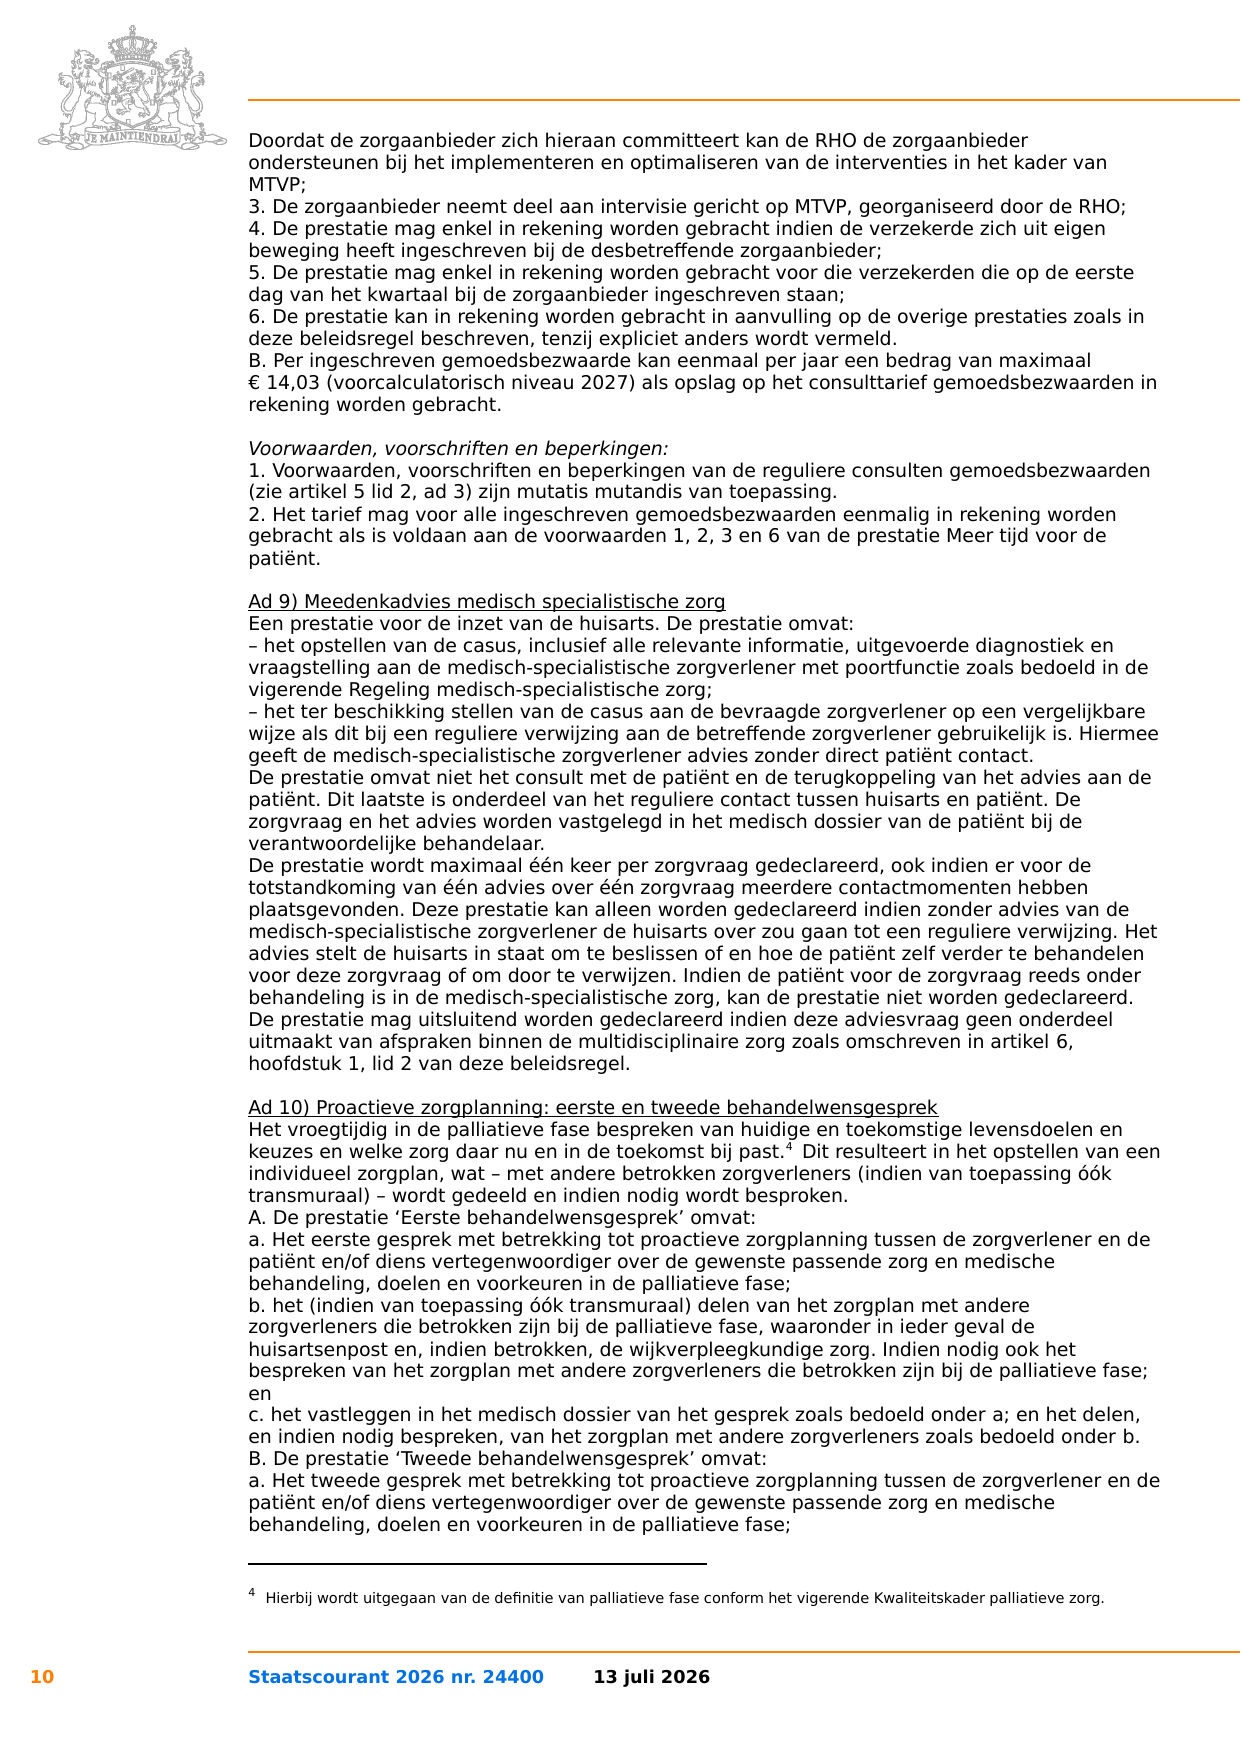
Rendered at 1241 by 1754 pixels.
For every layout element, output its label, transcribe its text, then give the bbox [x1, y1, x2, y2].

text 4. De prestatie mag enkel in rekening worden gebracht indien de verzekerde zich uit eigen beweging heeft ingeschreven bij de desbetreffende zorgaanbieder; [248, 218, 1163, 262]
text a. Het tweede gesprek met betrekking tot proactieve zorgplanning tussen de zorgverlener en de patiënt en/of diens vertegenwoordiger over de gewenste passende zorg en medische behandeling, doelen en voorkeuren in de palliatieve fase; [248, 1470, 1163, 1536]
text De prestatie wordt maximaal één keer per zorgvraag gedeclareerd, ook indien er voor de totstandkoming van één advies over één zorgvraag meerdere contactmomenten hebben plaatsgevonden. Deze prestatie kan alleen worden gedeclareerd indien zonder advies van de medisch-specialistische zorgverlener de huisarts over zou gaan tot een reguliere verwijzing. Het advies stelt de huisarts in staat om te beslissen of en hoe de patiënt zelf verder te behandelen voor deze zorgvraag of om door te verwijzen. Indien de patiënt voor de zorgvraag reeds onder behandeling is in de medisch-specialistische zorg, kan de prestatie niet worden gedeclareerd. De prestatie mag uitsluitend worden gedeclareerd indien deze adviesvraag geen onderdeel uitmaakt van afspraken binnen de multidisciplinaire zorg zoals omschreven in artikel 6, hoofdstuk 1, lid 2 van deze beleidsregel. [248, 855, 1163, 1075]
text Het vroegtijdig in de palliatieve fase bespreken van huidige en toekomstige levensdoelen en keuzes en welke zorg daar nu en in de toekomst bij past. Dit resulteert in het opstellen van een individueel zorgplan, wat – met andere betrokken zorgverleners (indien van toepassing óók transmuraal) – wordt gedeeld en indien nodig wordt besproken. [248, 1119, 1163, 1207]
text A. De prestatie ‘Eerste behandelwensgesprek’ omvat: [248, 1207, 1163, 1228]
text 6. De prestatie kan in rekening worden gebracht in aanvulling op de overige prestaties zoals in deze beleidsregel beschreven, tenzij expliciet anders wordt vermeld. [248, 306, 1163, 350]
text 2. Het tarief mag voor alle ingeschreven gemoedsbezwaarden eenmalig in rekening worden gebracht als is voldaan aan de voorwaarden 1, 2, 3 en 6 van de prestatie Meer tijd voor de patiënt. [248, 503, 1163, 569]
text c. het vastleggen in het medisch dossier van het gesprek zoals bedoeld onder a; en het delen, en indien nodig bespreken, van het zorgplan met andere zorgverleners zoals bedoeld onder b. [248, 1404, 1163, 1448]
text – het ter beschikking stellen van de casus aan de bevraagde zorgverlener op een vergelijkbare wijze als dit bij een reguliere verwijzing aan de betreffende zorgverlener gebruikelijk is. Hiermee geeft de medisch-specialistische zorgverlener advies zonder direct patiënt contact. [248, 701, 1163, 767]
text b. het (indien van toepassing óók transmuraal) delen van het zorgplan met andere zorgverleners die betrokken zijn bij de palliatieve fase, waaronder in ieder geval de huisartsenpost en, indien betrokken, de wijkverpleegkundige zorg. Indien nodig ook het bespreken van het zorgplan met andere zorgverleners die betrokken zijn bij de palliatieve fase; en [248, 1294, 1163, 1404]
text – het opstellen van de casus, inclusief alle relevante informatie, uitgevoerde diagnostiek en vraagstelling aan de medisch-specialistische zorgverlener met poortfunctie zoals bedoeld in de vigerende Regeling medisch-specialistische zorg; [248, 635, 1163, 701]
text Hierbij wordt uitgegaan van de definitie van palliatieve fase conform het vigerende Kwaliteitskader palliatieve zorg. [248, 1586, 1163, 1608]
text Een prestatie voor de inzet van de huisarts. De prestatie omvat: [248, 613, 1163, 635]
text 3. De zorgaanbieder neemt deel aan intervisie gericht op MTVP, georganiseerd door de RHO; [248, 196, 1163, 218]
text Doordat de zorgaanbieder zich hieraan committeert kan de RHO de zorgaanbieder ondersteunen bij het implementeren en optimaliseren van de interventies in het kader van MTVP; [248, 130, 1163, 196]
text 1. Voorwaarden, voorschriften en beperkingen van de reguliere consulten gemoedsbezwaarden (zie artikel 5 lid 2, ad 3) zijn mutatis mutandis van toepassing. [248, 459, 1163, 503]
text 5. De prestatie mag enkel in rekening worden gebracht voor die verzekerden die op de eerste dag van het kwartaal bij de zorgaanbieder ingeschreven staan; [248, 262, 1163, 306]
text De prestatie omvat niet het consult met de patiënt en de terugkoppeling van het advies aan de patiënt. Dit laatste is onderdeel van het reguliere contact tussen huisarts en patiënt. De zorgvraag en het advies worden vastgelegd in het medisch dossier van de patiënt bij de verantwoordelijke behandelaar. [248, 767, 1163, 855]
subtitle Ad 9) Meedenkadvies medisch specialistische zorg [248, 591, 1163, 613]
text a. Het eerste gesprek met betrekking tot proactieve zorgplanning tussen de zorgverlener en de patiënt en/of diens vertegenwoordiger over de gewenste passende zorg en medische behandeling, doelen en voorkeuren in de palliatieve fase; [248, 1228, 1163, 1294]
text B. De prestatie ‘Tweede behandelwensgesprek’ omvat: [248, 1448, 1163, 1470]
subtitle Ad 10) Proactieve zorgplanning: eerste en tweede behandelwensgesprek [248, 1097, 1163, 1119]
text B. Per ingeschreven gemoedsbezwaarde kan eenmaal per jaar een bedrag van maximaal € 14,03 (voorcalculatorisch niveau 2027) als opslag op het consulttarief gemoedsbezwaarden in rekening worden gebracht. [248, 350, 1163, 416]
subtitle Voorwaarden, voorschriften en beperkingen: [248, 437, 1163, 459]
picture [38, 25, 227, 150]
